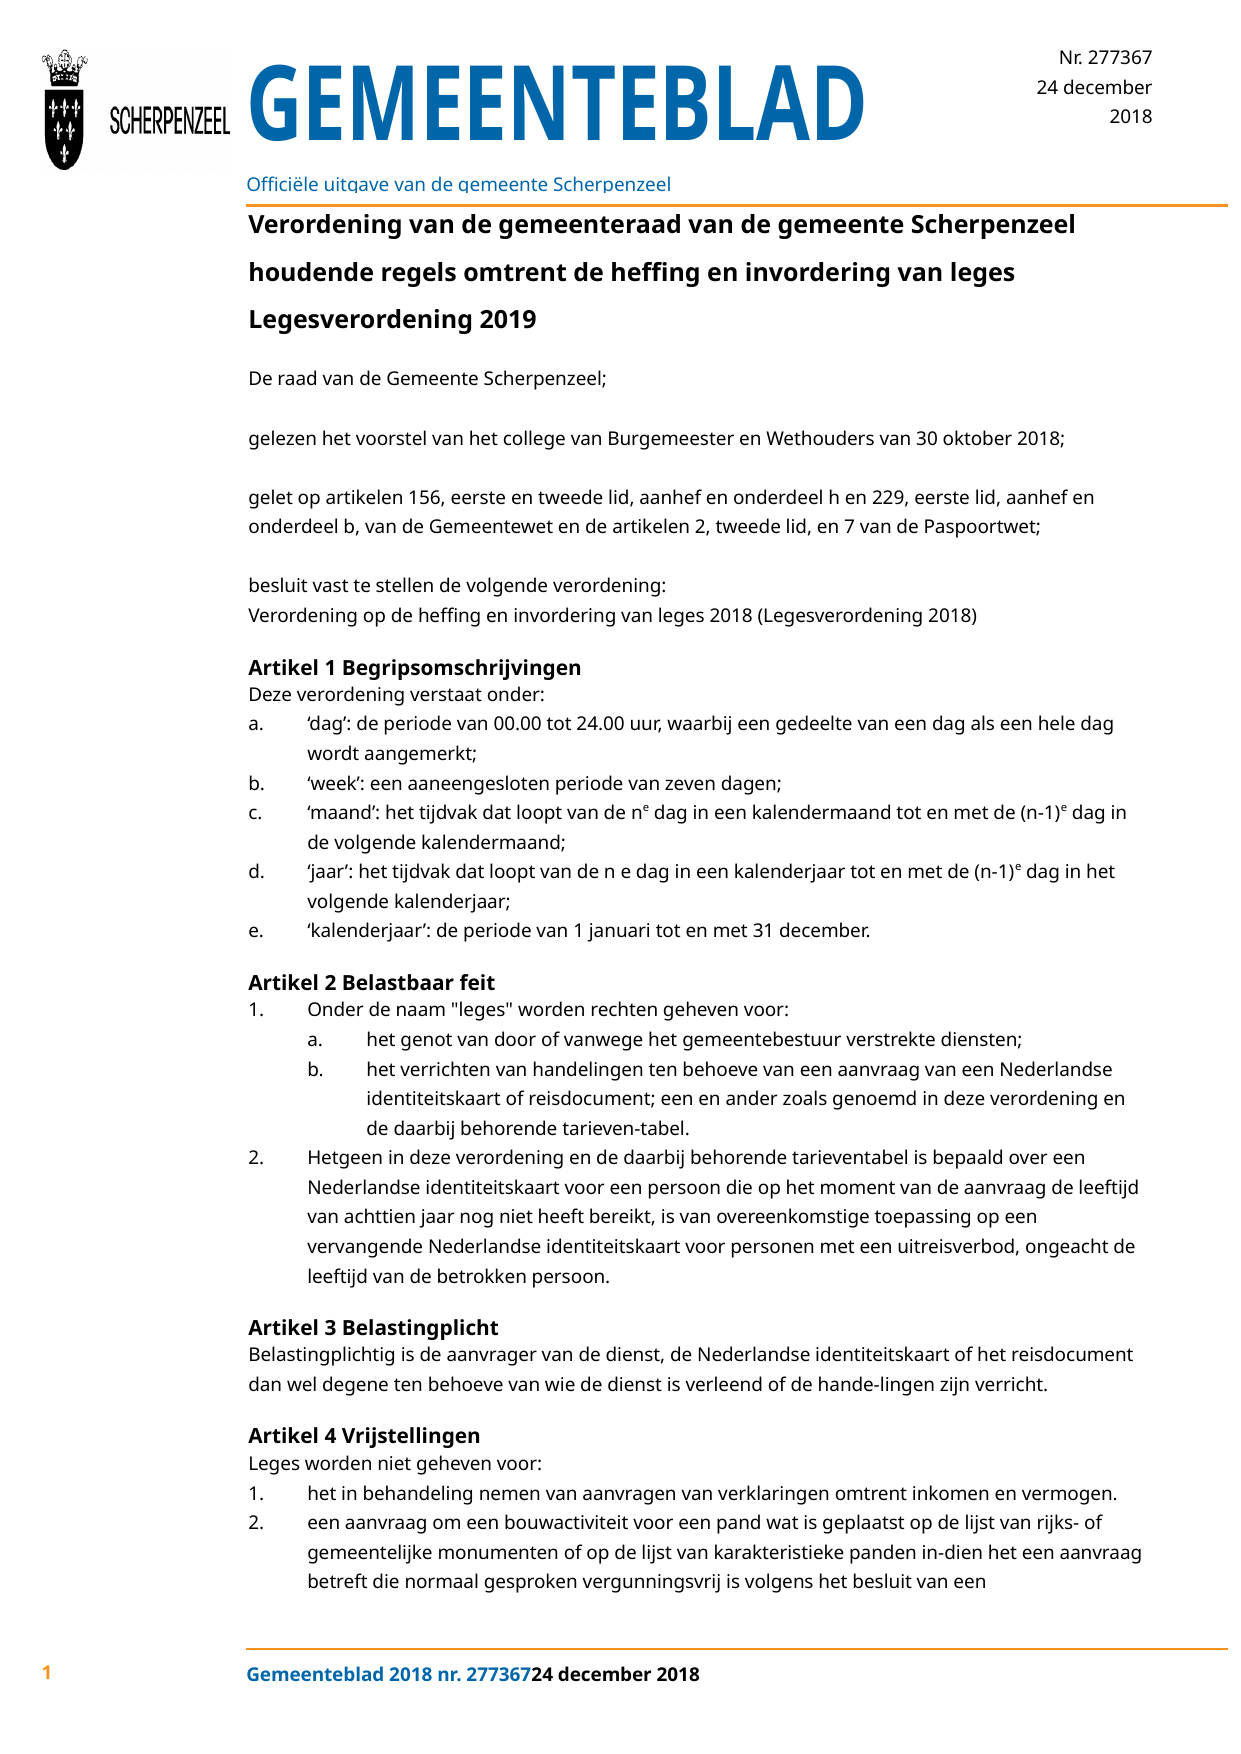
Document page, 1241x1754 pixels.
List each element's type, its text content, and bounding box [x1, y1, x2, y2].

list Onder de naam "leges" worden rechten geheven voor: [248, 997, 1152, 1022]
text Verordening van de gemeenteraad van de gemeente Scherpenzeel houdende regels omtrent de heffing en invordering van leges Legesverordening 2019 [248, 207, 1152, 336]
text Deze verordening verstaat onder: [248, 681, 1152, 707]
text Belastingplichtig is de aanvrager van de dienst, de Nederlandse identiteitskaart of het reisdocument dan wel degene ten behoeve van wie de dienst is verleend of de hande-lingen zijn verricht. [248, 1342, 1152, 1397]
list het in behandeling nemen van aanvragen van verklaringen omtrent inkomen en vermogen. [248, 1480, 1152, 1505]
text Leges worden niet geheven voor: [248, 1450, 1152, 1476]
text besluit vast te stellen de volgende verordening: [248, 573, 1152, 598]
list ‘kalenderjaar’: de periode van 1 januari tot en met 31 december. [248, 918, 1152, 943]
list ‘dag’: de periode van 00.00 tot 24.00 uur, waarbij een gedeelte van een dag als een hele dag wordt aangemerkt; [248, 711, 1152, 766]
text Artikel 2 Belastbaar feit [248, 968, 1152, 997]
list een aanvraag om een bouwactiviteit voor een pand wat is geplaatst op de lijst van rijks- of gemeentelijke monumenten of op de lijst van karakteristieke panden in-dien het een aanvraag betreft die normaal gesproken vergunningsvrij is volgens het besluit van een [248, 1509, 1152, 1594]
list ‘week’: een aaneengesloten periode van zeven dagen; [248, 770, 1152, 796]
text Artikel 1 Begripsomschrijvingen [248, 653, 1152, 681]
text gelet op artikelen 156, eerste en tweede lid, aanhef en onderdeel h en 229, eerste lid, aanhef en onderdeel b, van de Gemeentewet en de artikelen 2, tweede lid, en 7 van de Paspoortwet; [248, 484, 1152, 539]
list het genot van door of vanwege het gemeentebestuur verstrekte diensten; [307, 1026, 1152, 1052]
list ‘maand’: het tijdvak dat loopt van de ne dag in een kalendermaand tot en met de (n-1)e dag in de volgende kalendermaand; [248, 799, 1152, 855]
list het verrichten van handelingen ten behoeve van een aanvraag van een Nederlandse identiteitskaart of reisdocument; een en ander zoals genoemd in deze verordening en de daarbij behorende tarieven-tabel. [307, 1056, 1152, 1141]
list ‘jaar’: het tijdvak dat loopt van de n e dag in een kalenderjaar tot en met de (n-1)e dag in het volgende kalenderjaar; [248, 858, 1152, 914]
text Verordening op de heffing en invordering van leges 2018 (Legesverordening 2018) [248, 602, 1152, 628]
text De raad van de Gemeente Scherpenzeel; [248, 366, 1152, 391]
text Artikel 3 Belastingplicht [248, 1313, 1152, 1342]
text gelezen het voorstel van het college van Burgemeester en Wethouders van 30 oktober 2018; [248, 425, 1152, 450]
picture [41, 47, 231, 172]
list Hetgeen in deze verordening en de daarbij behorende tarieventabel is bepaald over een Nederlandse identiteitskaart voor een persoon die op het moment van de aanvraag de leeftijd van achttien jaar nog niet heeft bereikt, is van overeenkomstige toepassing op een vervangende Nederlandse identiteitskaart voor personen met een uitreisverbod, ongeacht de leeftijd van de betrokken persoon. [248, 1144, 1152, 1288]
text Artikel 4 Vrijstellingen [248, 1422, 1152, 1450]
